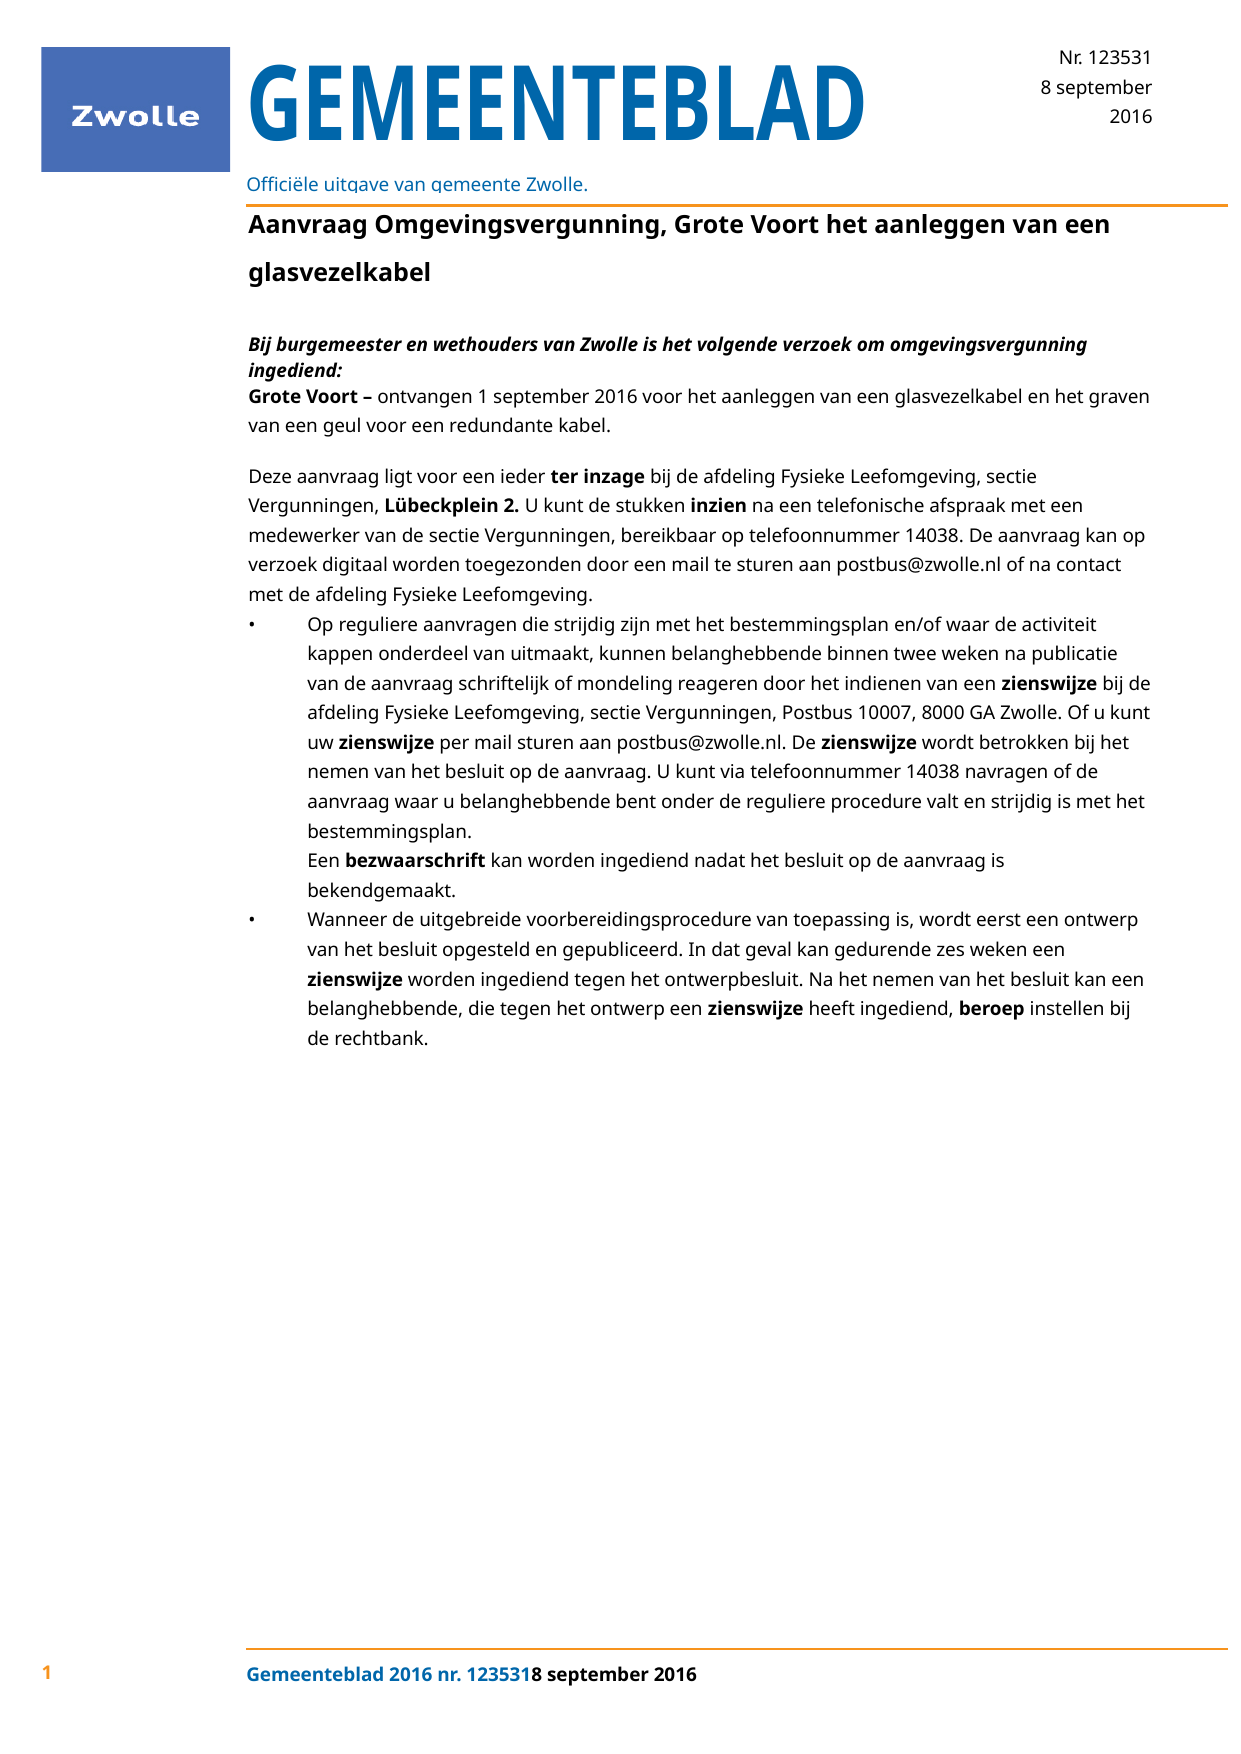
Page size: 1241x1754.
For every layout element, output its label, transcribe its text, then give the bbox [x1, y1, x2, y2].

text Bij burgemeester en wethouders van Zwolle is het volgende verzoek om omgevingsvergunning ingediend: [248, 331, 1152, 383]
list Wanneer de uitgebreide voorbereidingsprocedure van toepassing is, wordt eerst een ontwerp van het besluit opgesteld en gepubliceerd. In dat geval kan gedurende zes weken een zienswijze worden ingediend tegen het ontwerpbesluit. Na het nemen van het besluit kan een belanghebbende, die tegen het ontwerp een zienswijze heeft ingediend, beroep instellen bij de rechtbank. [248, 907, 1152, 1051]
text Deze aanvraag ligt voor een ieder ter inzage bij de afdeling Fysieke Leefomgeving, sectie Vergunningen, Lübeckplein 2. U kunt de stukken inzien na een telefonische afspraak met een medewerker van de sectie Vergunningen, bereikbaar op telefoonnummer 14038. De aanvraag kan op verzoek digitaal worden toegezonden door een mail te sturen aan postbus@zwolle.nl of na contact met de afdeling Fysieke Leefomgeving. [248, 463, 1152, 607]
text Aanvraag Omgevingsvergunning, Grote Voort het aanleggen van een glasvezelkabel [248, 207, 1152, 288]
list Een bezwaarschrift kan worden ingediend nadat het besluit op de aanvraag is bekendgemaakt. [248, 847, 1152, 903]
picture [41, 47, 231, 172]
list Op reguliere aanvragen die strijdig zijn met het bestemmingsplan en/of waar de activiteit kappen onderdeel van uitmaakt, kunnen belanghebbende binnen twee weken na publicatie van de aanvraag schriftelijk of mondeling reageren door het indienen van een zienswijze bij de afdeling Fysieke Leefomgeving, sectie Vergunningen, Postbus 10007, 8000 GA Zwolle. Of u kunt uw zienswijze per mail sturen aan postbus@zwolle.nl. De zienswijze wordt betrokken bij het nemen van het besluit op de aanvraag. U kunt via telefoonnummer 14038 navragen of de aanvraag waar u belanghebbende bent onder de reguliere procedure valt en strijdig is met het bestemmingsplan. [248, 611, 1152, 844]
text Grote Voort – ontvangen 1 september 2016 voor het aanleggen van een glasvezelkabel en het graven van een geul voor een redundante kabel. [248, 383, 1152, 438]
